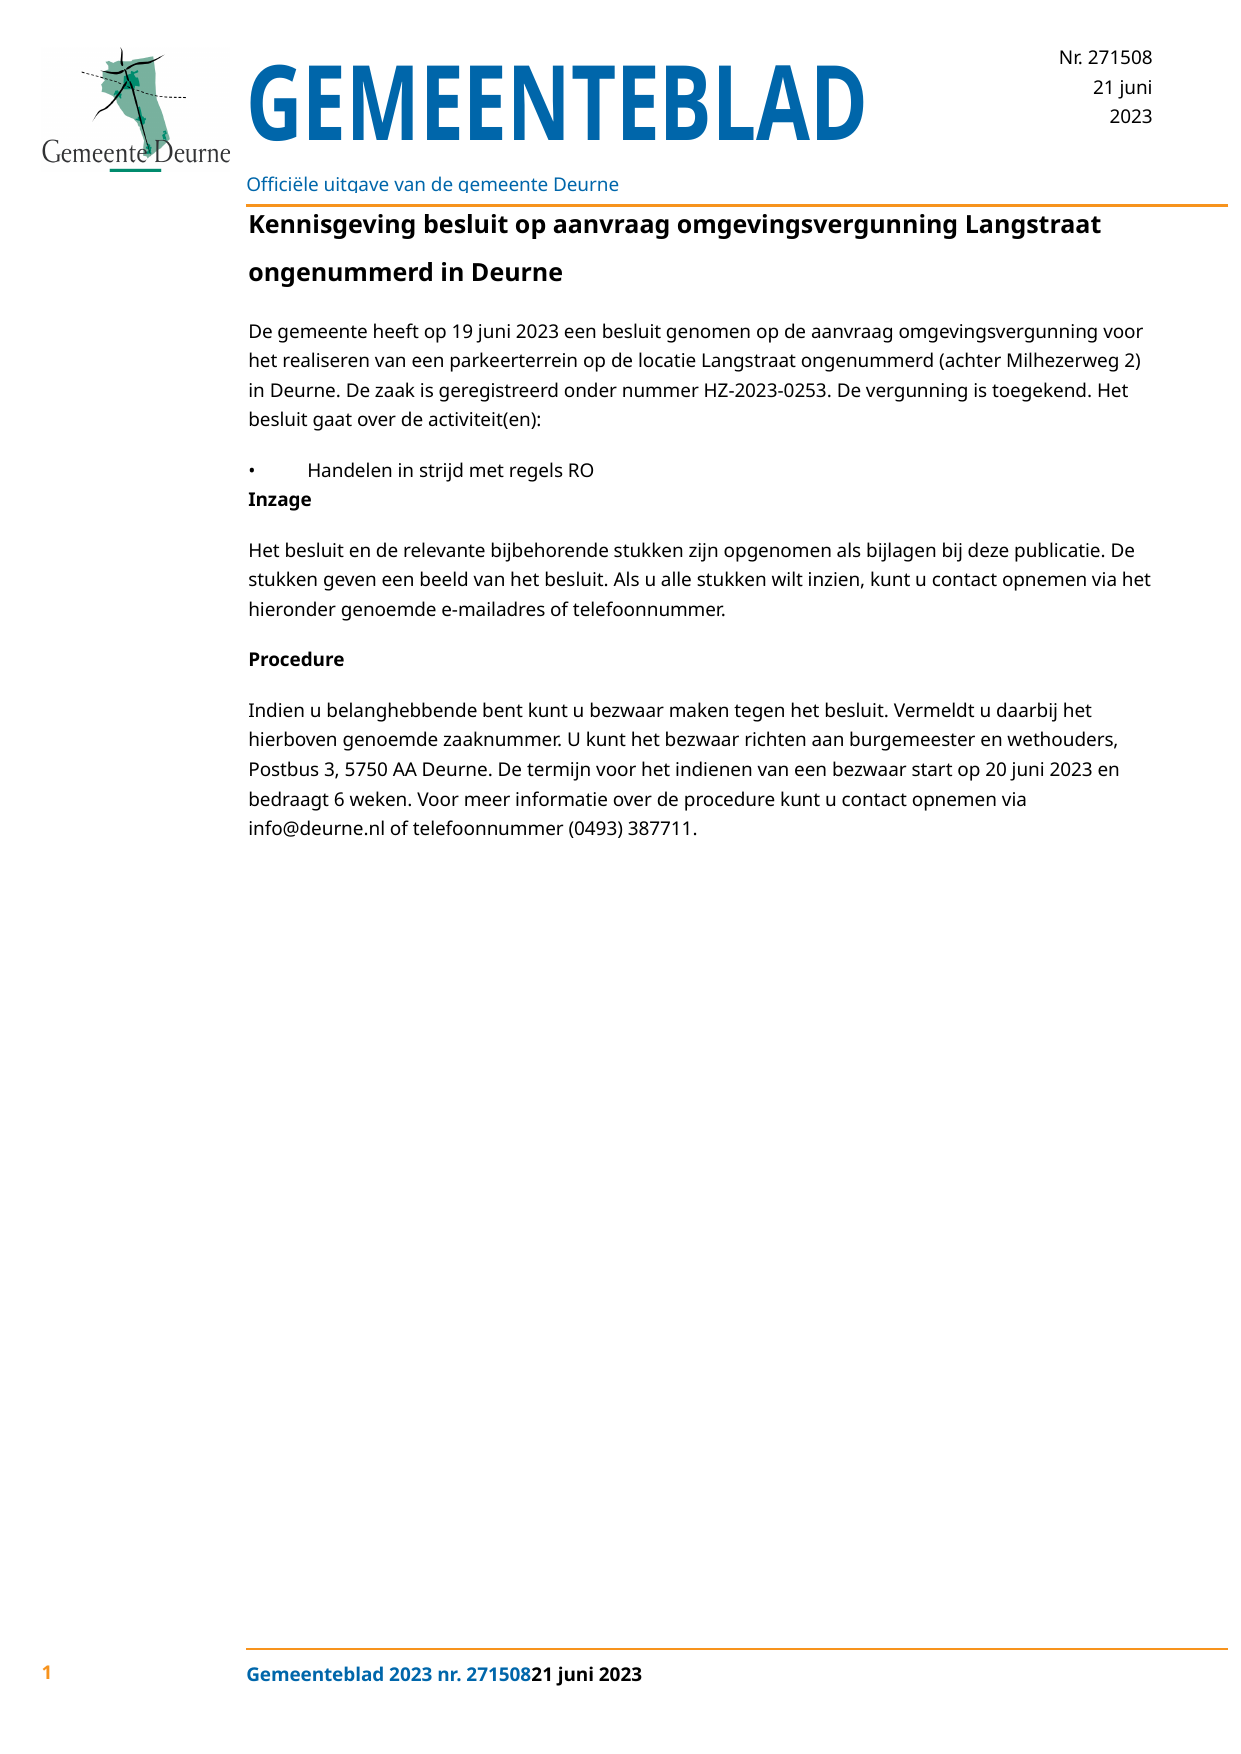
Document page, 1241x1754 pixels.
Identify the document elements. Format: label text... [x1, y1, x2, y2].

text Indien u belanghebbende bent kunt u bezwaar maken tegen het besluit. Vermeldt u daarbij het hierboven genoemde zaaknummer. U kunt het bezwaar richten aan burgemeester en wethouders, Postbus 3, 5750 AA Deurne. De termijn voor het indienen van een bezwaar start op 20 juni 2023 en bedraagt 6 weken. Voor meer informatie over de procedure kunt u contact opnemen via info@deurne.nl of telefoonnummer (0493) 387711. [248, 697, 1152, 841]
text Procedure [248, 647, 1152, 672]
text Kennisgeving besluit op aanvraag omgevingsvergunning Langstraat ongenummerd in Deurne [248, 207, 1152, 288]
picture [41, 47, 231, 172]
text Het besluit en de relevante bijbehorende stukken zijn opgenomen als bijlagen bij deze publicatie. De stukken geven een beeld van het besluit. Als u alle stukken wilt inzien, kunt u contact opnemen via het hieronder genoemde e-mailadres of telefoonnummer. [248, 537, 1152, 622]
text De gemeente heeft op 19 juni 2023 een besluit genomen op de aanvraag omgevingsvergunning voor het realiseren van een parkeerterrein op de locatie Langstraat ongenummerd (achter Milhezerweg 2) in Deurne. De zaak is geregistreerd onder nummer HZ-2023-0253. De vergunning is toegekend. Het besluit gaat over de activiteit(en): [248, 318, 1152, 432]
text Inzage [248, 487, 1152, 512]
list Handelen in strijd met regels RO [248, 457, 1152, 483]
